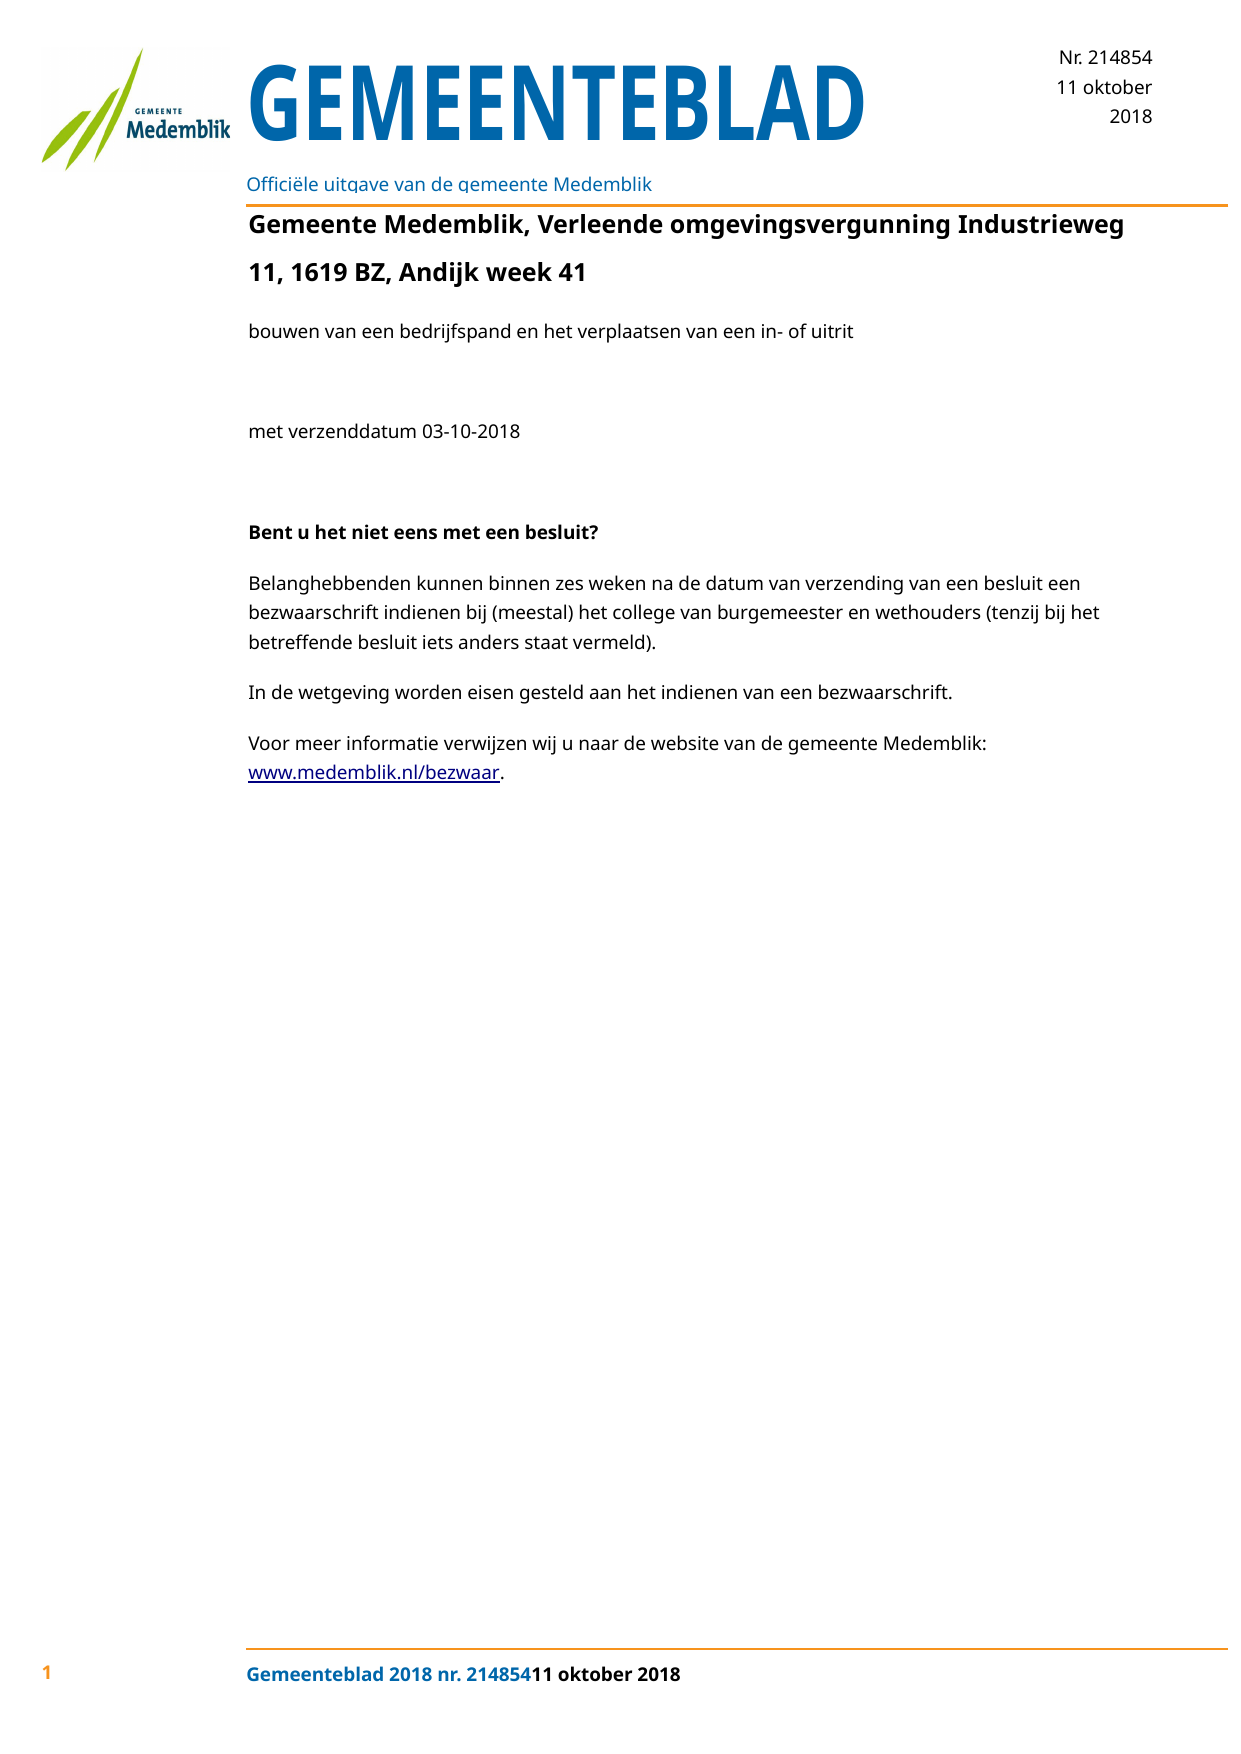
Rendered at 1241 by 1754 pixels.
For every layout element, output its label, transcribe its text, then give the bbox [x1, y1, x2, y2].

text Belanghebbenden kunnen binnen zes weken na de datum van verzending van een besluit een bezwaarschrift indienen bij (meestal) het college van burgemeester en wethouders (tenzij bij het betreffende besluit iets anders staat vermeld). [248, 570, 1152, 655]
text In de wetgeving worden eisen gesteld aan het indienen van een bezwaarschrift. [248, 679, 1152, 705]
text met verzenddatum 03-10-2018 [248, 419, 1152, 444]
text Voor meer informatie verwijzen wij u naar de website van de gemeente Medemblik: www.medemblik.nl/bezwaar. [248, 730, 1152, 785]
picture [41, 47, 231, 172]
text Bent u het niet eens met een besluit? [248, 519, 1152, 545]
text bouwen van een bedrijfspand en het verplaatsen van een in- of uitrit [248, 318, 1152, 344]
text Gemeente Medemblik, Verleende omgevingsvergunning Industrieweg 11, 1619 BZ, Andijk week 41 [248, 207, 1152, 288]
